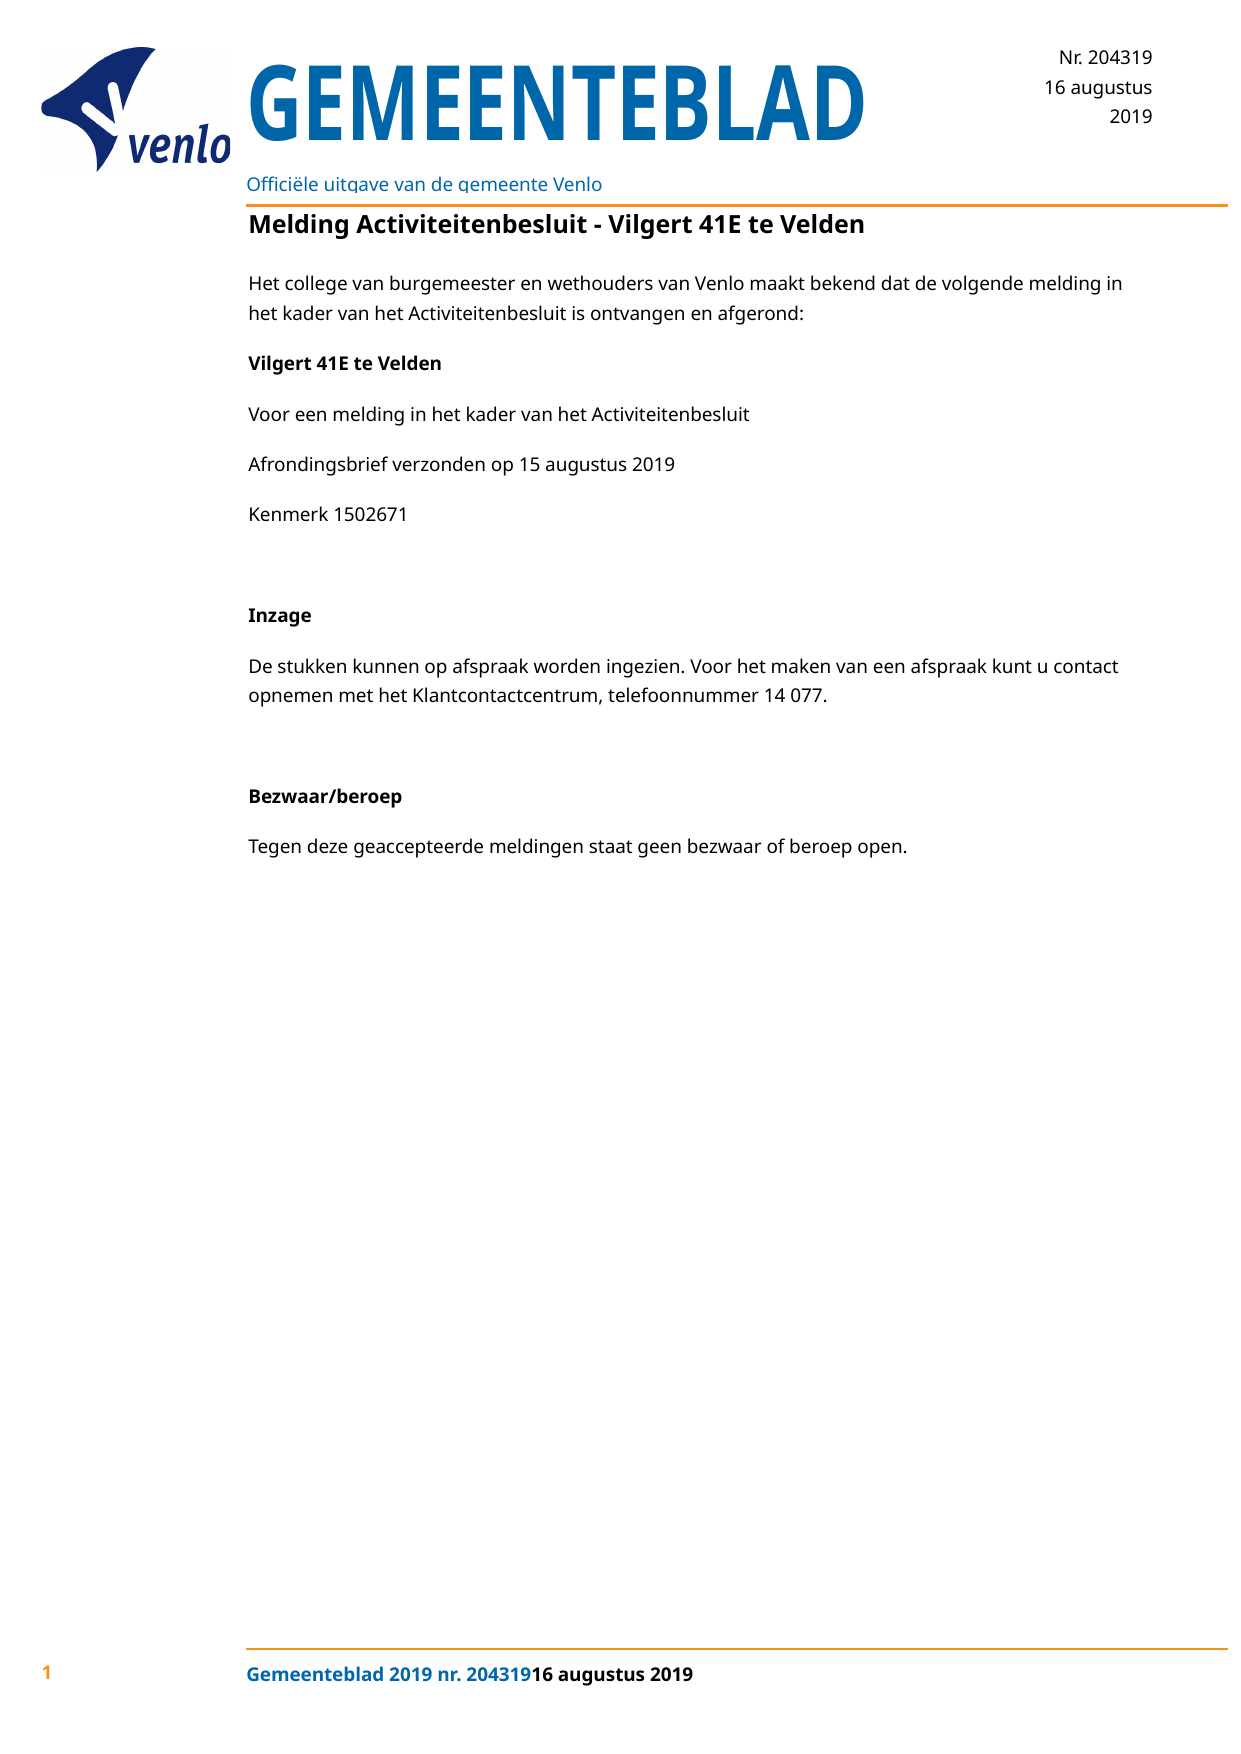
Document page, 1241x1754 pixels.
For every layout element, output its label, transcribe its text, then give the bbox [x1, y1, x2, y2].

picture [41, 47, 231, 172]
text Tegen deze geaccepteerde meldingen staat geen bezwaar of beroep open. [248, 834, 1152, 859]
text Melding Activiteitenbesluit - Vilgert 41E te Velden [248, 207, 1152, 241]
text Inzage [248, 602, 1152, 628]
text Afrondingsbrief verzonden op 15 augustus 2019 [248, 451, 1152, 477]
text Kenmerk 1502671 [248, 502, 1152, 527]
text Bezwaar/beroep [248, 783, 1152, 809]
text Het college van burgemeester en wethouders van Venlo maakt bekend dat de volgende melding in het kader van het Activiteitenbesluit is ontvangen en afgerond: [248, 270, 1152, 326]
text Vilgert 41E te Velden [248, 350, 1152, 376]
text Voor een melding in het kader van het Activiteitenbesluit [248, 401, 1152, 426]
text De stukken kunnen op afspraak worden ingezien. Voor het maken van een afspraak kunt u contact opnemen met het Klantcontactcentrum, telefoonnummer 14 077. [248, 653, 1152, 708]
